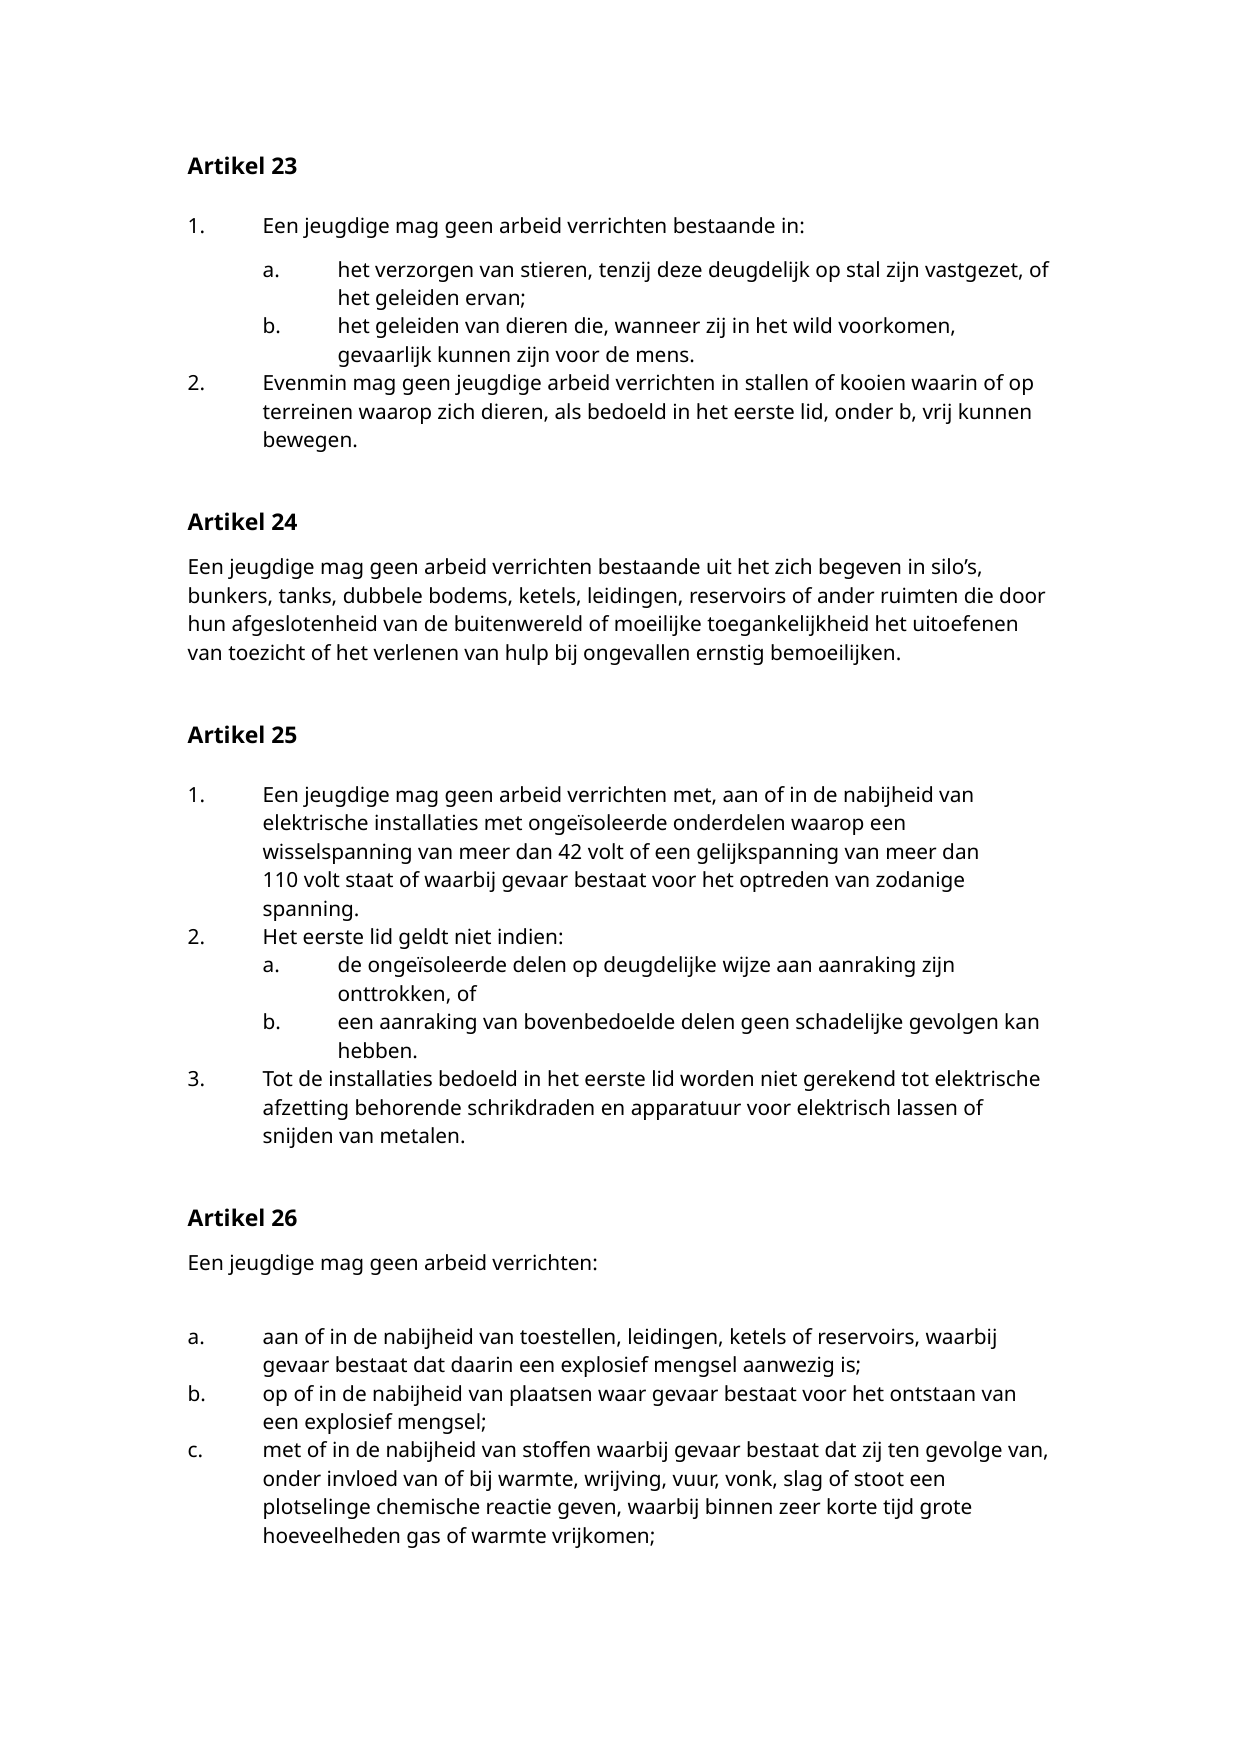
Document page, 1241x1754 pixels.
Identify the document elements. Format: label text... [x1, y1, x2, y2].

list het geleiden van dieren die, wanneer zij in het wild voorkomen, gevaarlijk kunnen zijn voor de mens. [262, 312, 1053, 368]
subtitle Artikel 24 [187, 506, 1053, 537]
text Een jeugdige mag geen arbeid verrichten bestaande uit het zich begeven in silo’s, bunkers, tanks, dubbele bodems, ketels, leidingen, reservoirs of ander ruimten die door hun afgeslotenheid van de buitenwereld of moeilijke toegankelijkheid het uitoefenen van toezicht of het verlenen van hulp bij ongevallen ernstig bemoeilijken. [187, 552, 1053, 666]
list op of in de nabijheid van plaatsen waar gevaar bestaat voor het ontstaan van een explosief mengsel; [187, 1379, 1053, 1436]
list Een jeugdige mag geen arbeid verrichten met, aan of in de nabijheid van elektrische installaties met ongeïsoleerde onderdelen waarop een wisselspanning van meer dan 42 volt of een gelijkspanning van meer dan 110 volt staat of waarbij gevaar bestaat voor het optreden van zodanige spanning. [187, 780, 1053, 922]
subtitle Artikel 23 [187, 150, 1053, 181]
list een aanraking van bovenbedoelde delen geen schadelijke gevolgen kan hebben. [262, 1007, 1053, 1064]
list Evenmin mag geen jeugdige arbeid verrichten in stallen of kooien waarin of op terreinen waarop zich dieren, als bedoeld in het eerste lid, onder b, vrij kunnen bewegen. [187, 368, 1053, 454]
subtitle Artikel 25 [187, 719, 1053, 750]
list aan of in de nabijheid van toestellen, leidingen, ketels of reservoirs, waarbij gevaar bestaat dat daarin een explosief mengsel aanwezig is; [187, 1322, 1053, 1379]
list met of in de nabijheid van stoffen waarbij gevaar bestaat dat zij ten gevolge van, onder invloed van of bij warmte, wrijving, vuur, vonk, slag of stoot een plotselinge chemische reactie geven, waarbij binnen zeer korte tijd grote hoeveelheden gas of warmte vrijkomen; [187, 1436, 1053, 1549]
list Een jeugdige mag geen arbeid verrichten bestaande in: [187, 211, 1053, 240]
list het verzorgen van stieren, tenzij deze deugdelijk op stal zijn vastgezet, of het geleiden ervan; [262, 255, 1053, 312]
text Een jeugdige mag geen arbeid verrichten: [187, 1248, 1053, 1277]
list Tot de installaties bedoeld in het eerste lid worden niet gerekend tot elektrische afzetting behorende schrikdraden en apparatuur voor elektrisch lassen of snijden van metalen. [187, 1064, 1053, 1150]
list de ongeïsoleerde delen op deugdelijke wijze aan aanraking zijn onttrokken, of [262, 951, 1053, 1007]
subtitle Artikel 26 [187, 1202, 1053, 1233]
list Het eerste lid geldt niet indien: [187, 922, 1053, 951]
